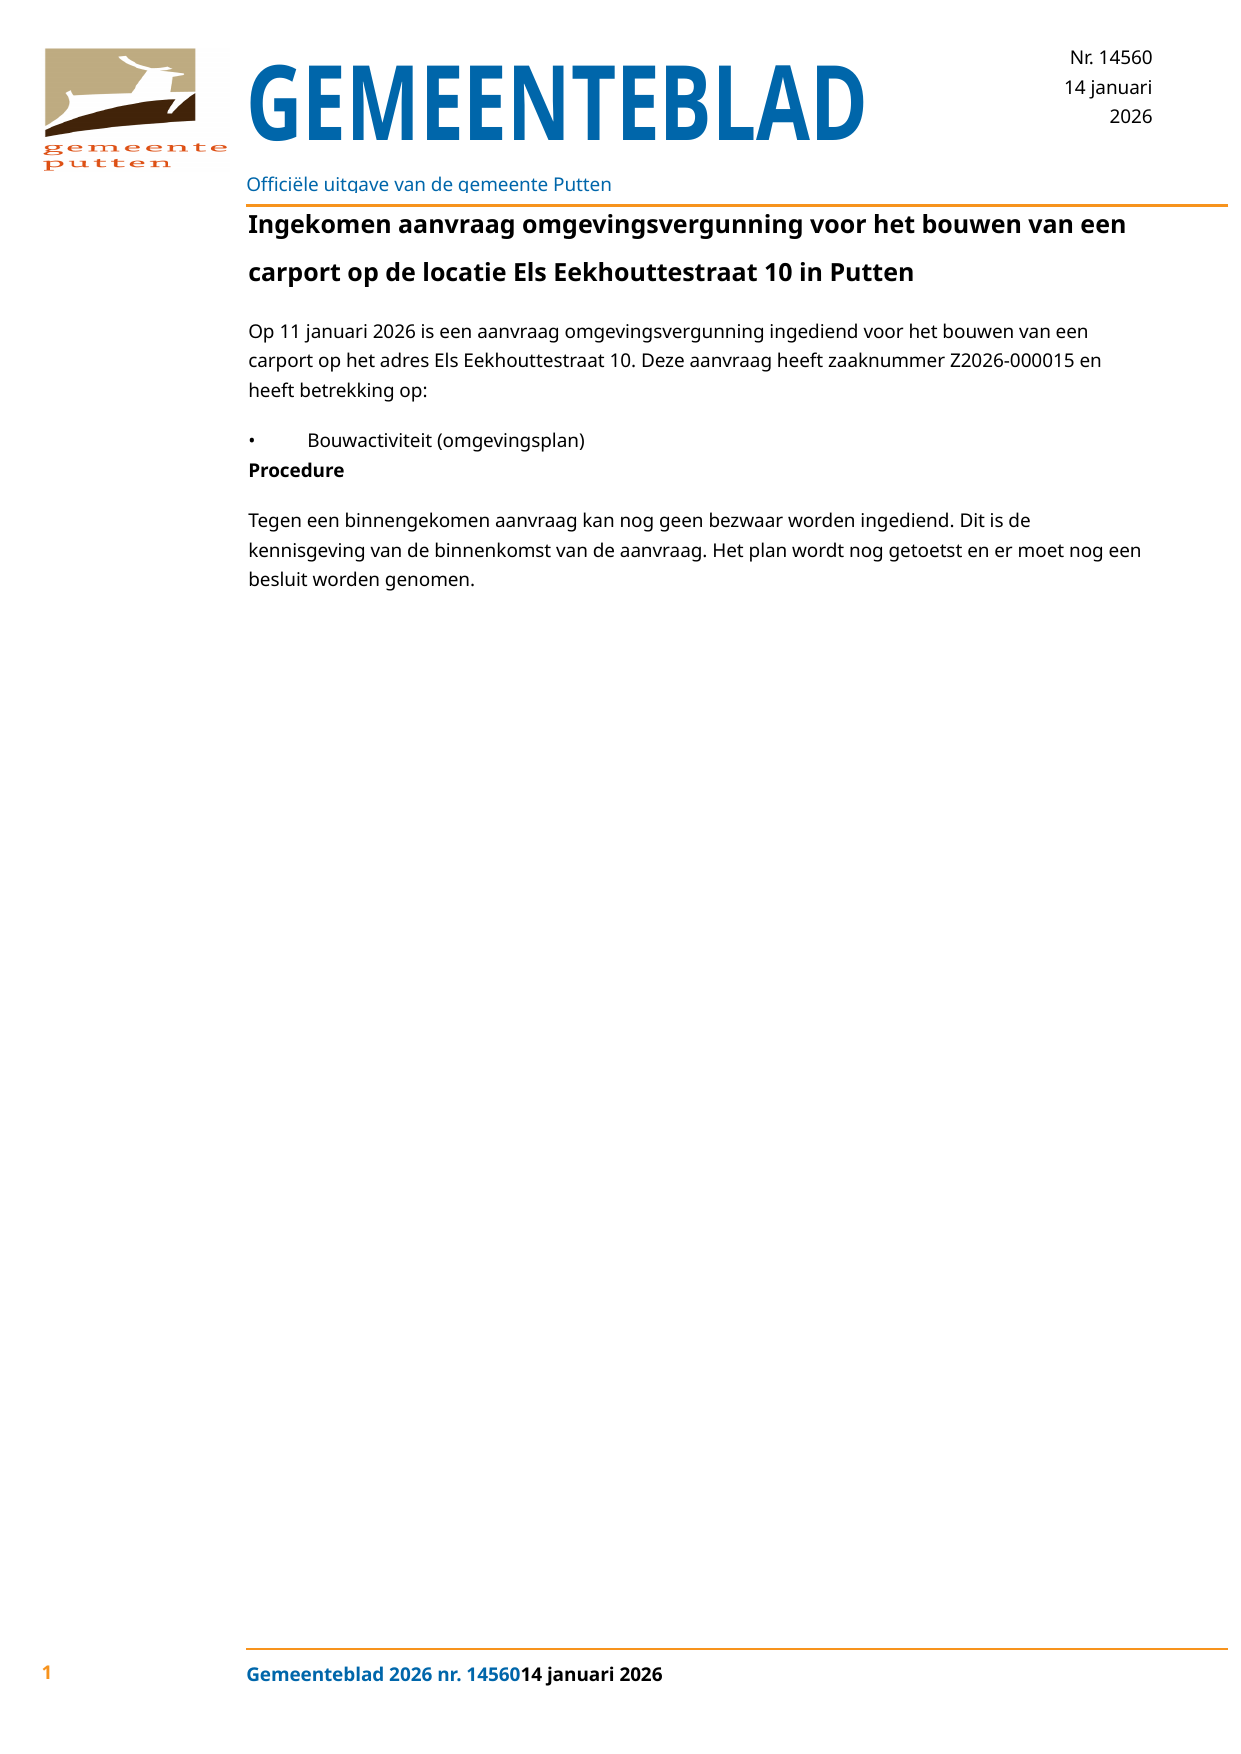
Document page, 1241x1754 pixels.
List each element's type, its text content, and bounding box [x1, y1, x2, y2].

list Bouwactiviteit (omgevingsplan) [248, 427, 1152, 453]
text Procedure [248, 457, 1152, 483]
picture [41, 47, 231, 172]
text Op 11 januari 2026 is een aanvraag omgevingsvergunning ingediend voor het bouwen van een carport op het adres Els Eekhouttestraat 10. Deze aanvraag heeft zaaknummer Z2026-000015 en heeft betrekking op: [248, 318, 1152, 403]
text Tegen een binnengekomen aanvraag kan nog geen bezwaar worden ingediend. Dit is de kennisgeving van de binnenkomst van de aanvraag. Het plan wordt nog getoetst en er moet nog een besluit worden genomen. [248, 507, 1152, 592]
text Ingekomen aanvraag omgevingsvergunning voor het bouwen van een carport op de locatie Els Eekhouttestraat 10 in Putten [248, 207, 1152, 288]
